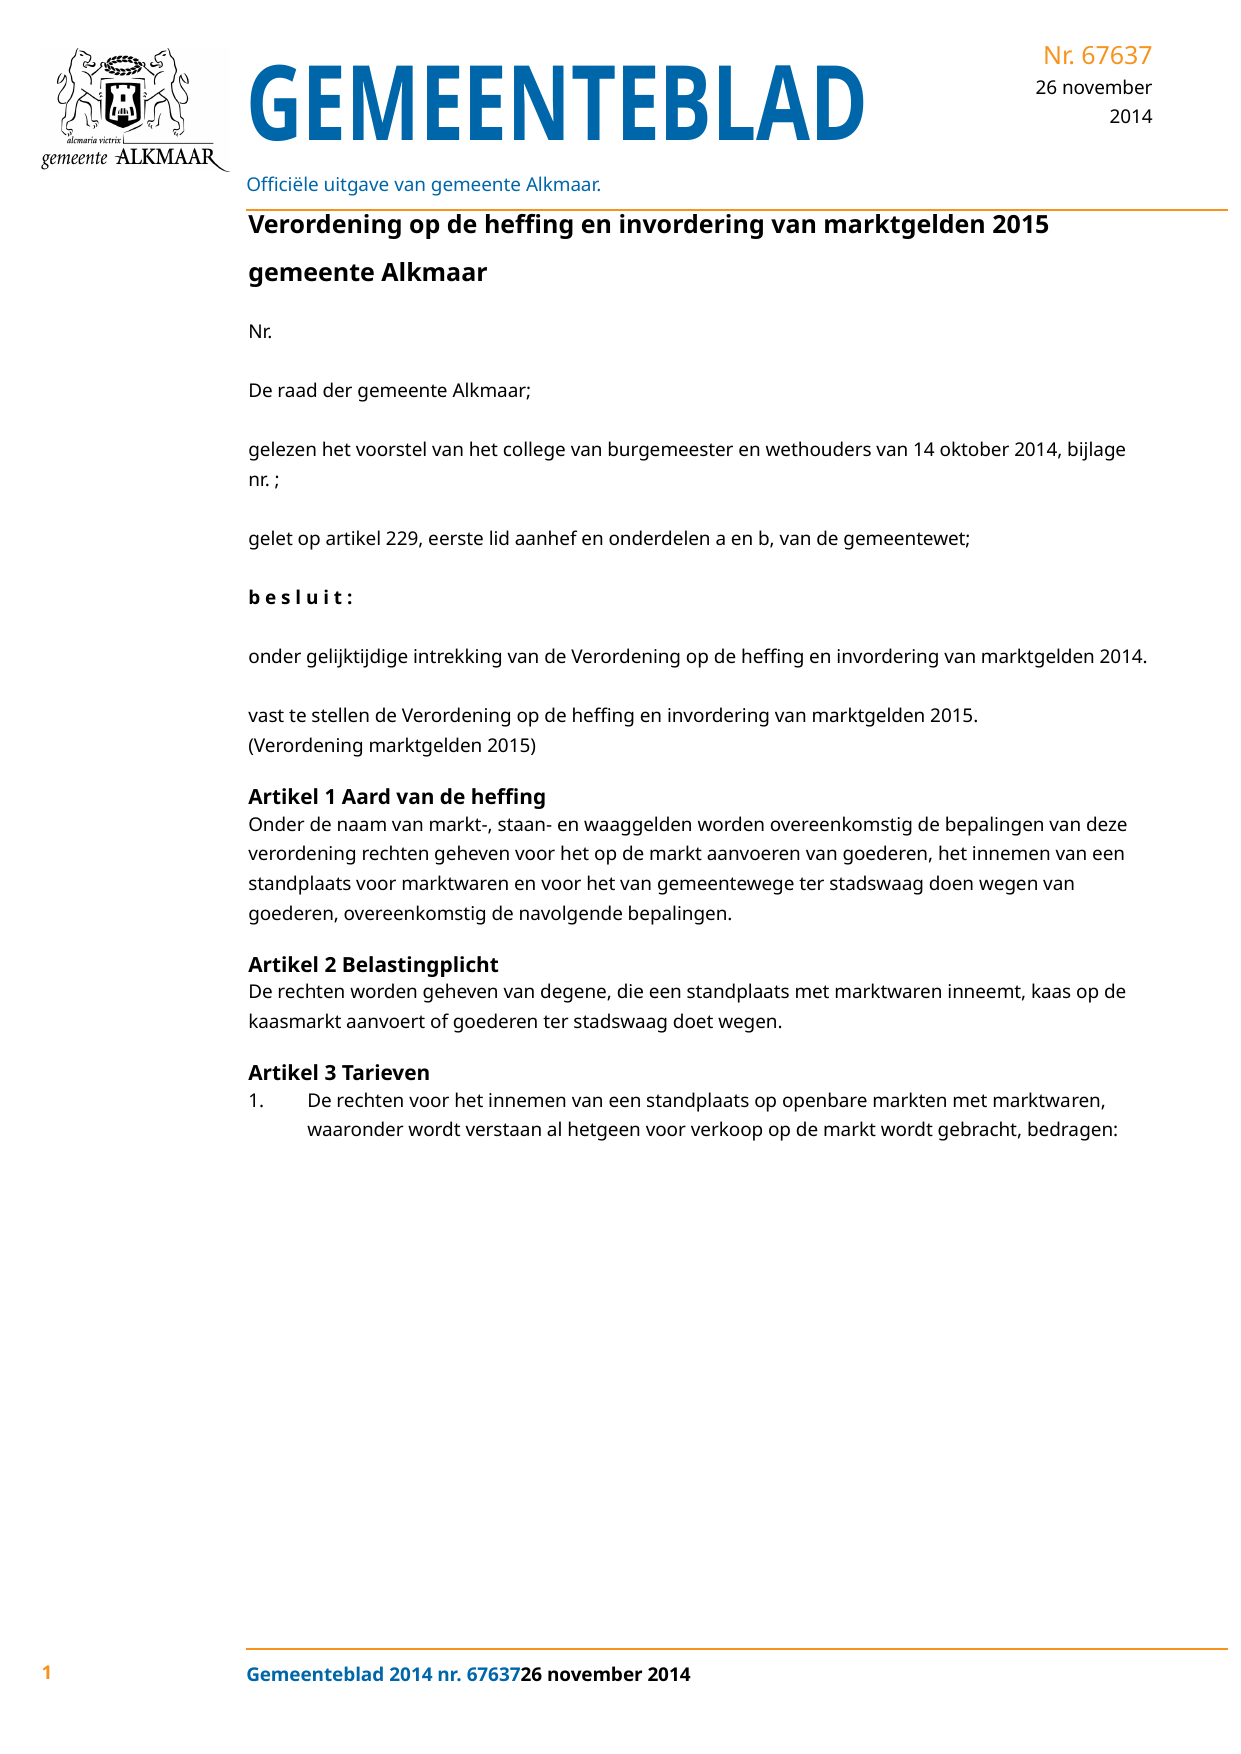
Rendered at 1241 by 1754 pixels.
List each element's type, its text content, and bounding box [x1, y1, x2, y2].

text gelezen het voorstel van het college van burgemeester en wethouders van 14 oktober 2014, bijlage nr. ; [248, 436, 1152, 492]
text onder gelijktijdige intrekking van de Verordening op de heffing en invordering van marktgelden 2014. [248, 643, 1152, 669]
text gelet op artikel 229, eerste lid aanhef en onderdelen a en b, van de gemeentewet; [248, 525, 1152, 551]
text Artikel 3 Tarieven [248, 1058, 1152, 1087]
text Artikel 1 Aard van de heffing [248, 782, 1152, 811]
text b e s l u i t : [248, 584, 1152, 610]
text Onder de naam van markt-, staan- en waaggelden worden overeenkomstig de bepalingen van deze verordening rechten geheven voor het op de markt aanvoeren van goederen, het innemen van een standplaats voor marktwaren en voor het van gemeentewege ter stadswaag doen wegen van goederen, overeenkomstig de navolgende bepalingen. [248, 811, 1152, 925]
text (Verordening marktgelden 2015) [248, 732, 1152, 758]
text Artikel 2 Belastingplicht [248, 950, 1152, 978]
text De rechten worden geheven van degene, die een standplaats met marktwaren inneemt, kaas op de kaasmarkt aanvoert of goederen ter stadswaag doet wegen. [248, 978, 1152, 1034]
text Nr. [248, 318, 1152, 344]
text Verordening op de heffing en invordering van marktgelden 2015 gemeente Alkmaar [248, 211, 1152, 288]
text vast te stellen de Verordening op de heffing en invordering van marktgelden 2015. [248, 702, 1152, 728]
list De rechten voor het innemen van een standplaats op openbare markten met marktwa­ren, waaronder wordt verstaan al hetgeen voor verkoop op de markt wordt gebracht, bedra­gen: [248, 1087, 1152, 1142]
picture [41, 47, 231, 172]
text De raad der gemeente Alkmaar; [248, 377, 1152, 403]
